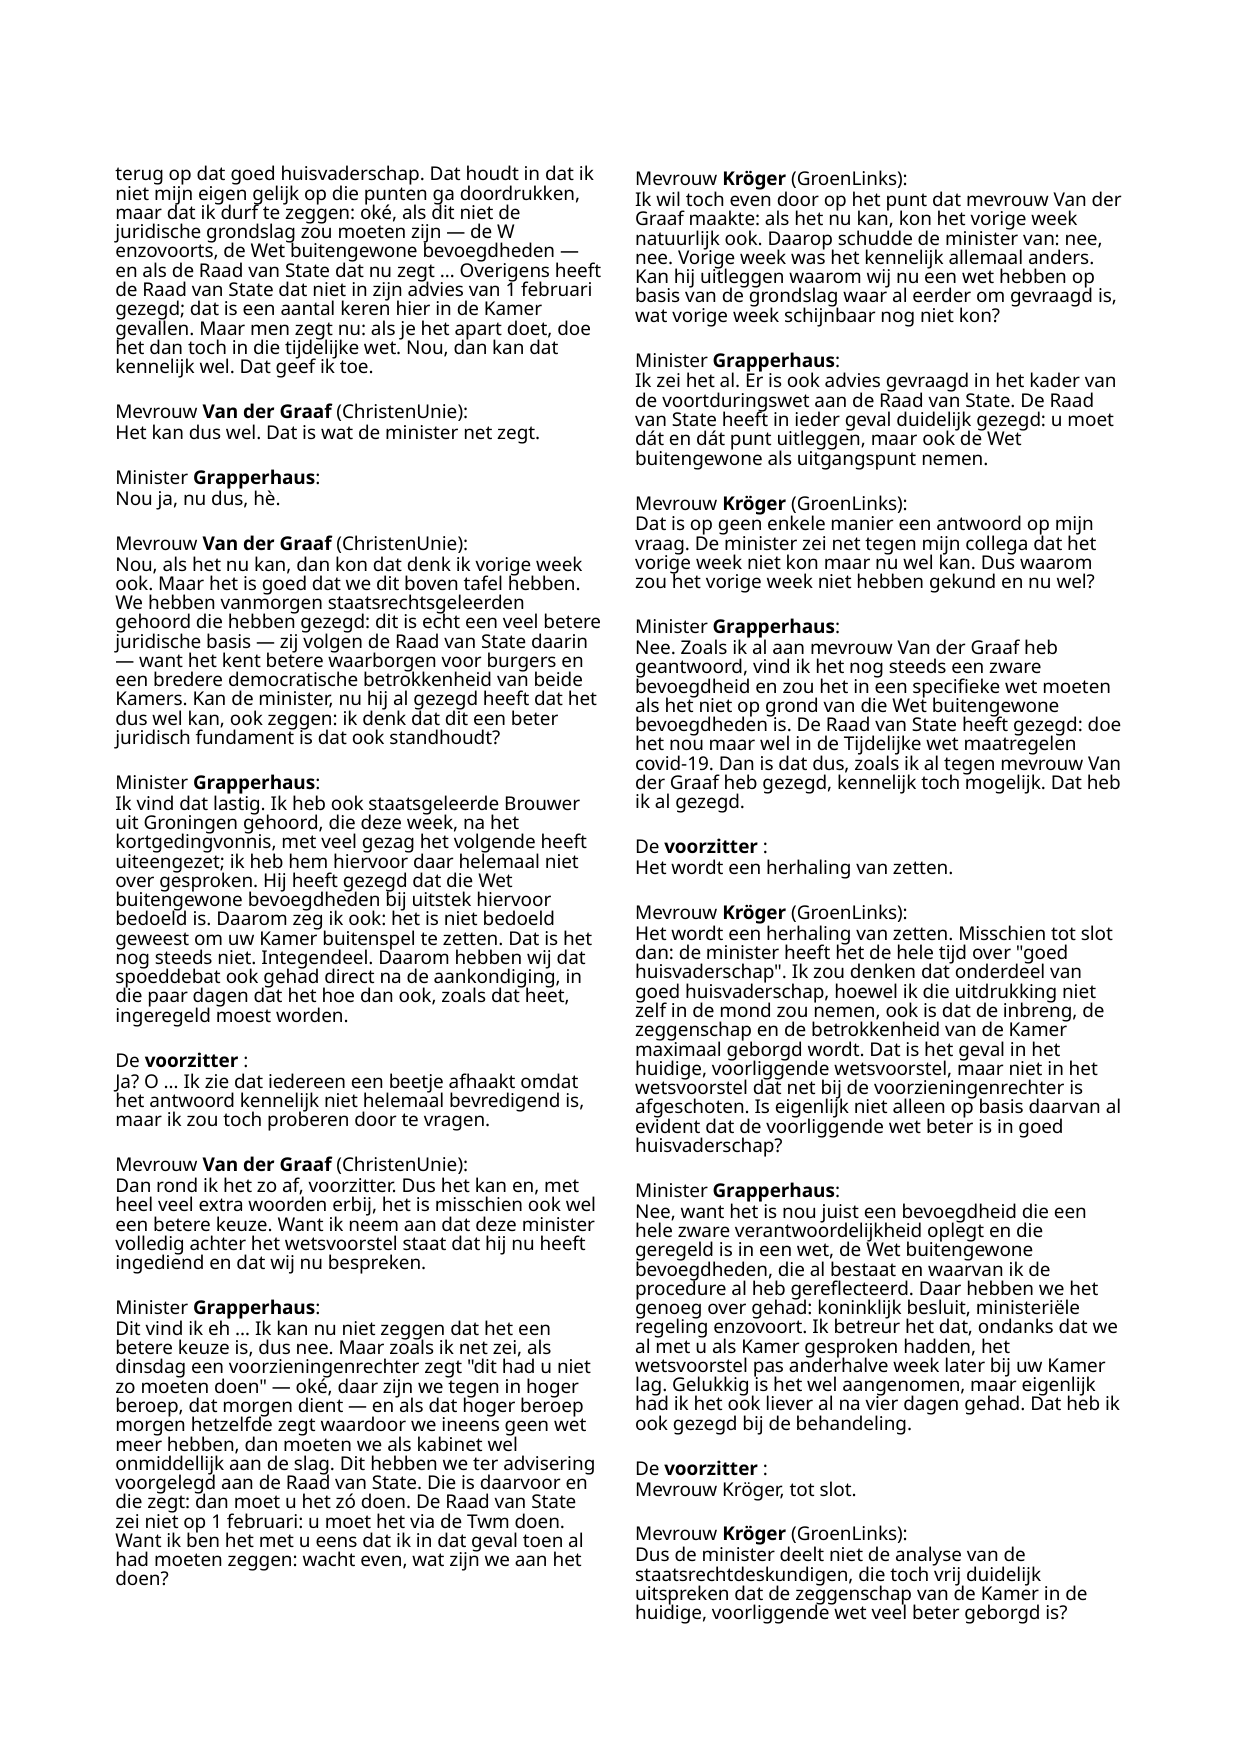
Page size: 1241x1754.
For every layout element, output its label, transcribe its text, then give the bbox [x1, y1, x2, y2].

text Dat is op geen enkele manier een antwoord op mijn vraag. De minister zei net tegen mijn collega dat het vorige week niet kon maar nu wel kan. Dus waarom zou het vorige week niet hebben gekund en nu wel? [635, 515, 1125, 592]
text Het kan dus wel. Dat is wat de minister net zegt. [115, 424, 605, 443]
text Ik vind dat lastig. Ik heb ook staatsgeleerde Brouwer uit Groningen gehoord, die deze week, na het kortgedingvonnis, met veel gezag het volgende heeft uiteengezet; ik heb hem hiervoor daar helemaal niet over gesproken. Hij heeft gezegd dat die Wet buitengewone bevoegdheden bij uitstek hiervoor bedoeld is. Daarom zeg ik ook: het is niet bedoeld geweest om uw Kamer buitenspel te zetten. Dat is het nog steeds niet. Integendeel. Daarom hebben wij dat spoeddebat ook gehad direct na de aankondiging, in die paar dagen dat het hoe dan ook, zoals dat heet, ingeregeld moest worden. [115, 795, 605, 1026]
text Mevrouw Van der Graaf (ChristenUnie): [115, 530, 605, 556]
text Minister Grapperhaus: [635, 1177, 1125, 1203]
text Ik wil toch even door op het punt dat mevrouw Van der Graaf maakte: als het nu kan, kon het vorige week natuurlijk ook. Daarop schudde de minister van: nee, nee. Vorige week was het kennelijk allemaal anders. Kan hij uitleggen waarom wij nu een wet hebben op basis van de grondslag waar al eerder om gevraagd is, wat vorige week schijnbaar nog niet kon? [635, 191, 1125, 326]
text terug op dat goed huisvaderschap. Dat houdt in dat ik niet mijn eigen gelijk op die punten ga doordrukken, maar dat ik durf te zeggen: oké, als dit niet de juridische grondslag zou moeten zijn — de W enzovoorts, de Wet buitengewone bevoegdheden — en als de Raad van State dat nu zegt … Overigens heeft de Raad van State dat niet in zijn advies van 1 februari gezegd; dat is een aantal keren hier in de Kamer gevallen. Maar men zegt nu: als je het apart doet, doe het dan toch in die tijdelijke wet. Nou, dan kan dat kennelijk wel. Dat geef ik toe. [115, 165, 605, 377]
text Minister Grapperhaus: [115, 464, 605, 490]
text Ik zei het al. Er is ook advies gevraagd in het kader van de voortduringswet aan de Raad van State. De Raad van State heeft in ieder geval duidelijk gezegd: u moet dát en dát punt uitleggen, maar ook de Wet buitengewone als uitgangspunt nemen. [635, 372, 1125, 469]
text Ja? O … Ik zie dat iedereen een beetje afhaakt omdat het antwoord kennelijk niet helemaal bevredigend is, maar ik zou toch proberen door te vragen. [115, 1073, 605, 1130]
text Minister Grapperhaus: [115, 769, 605, 795]
text De voorzitter : [635, 833, 1125, 859]
text Mevrouw Van der Graaf (ChristenUnie): [115, 398, 605, 424]
text Mevrouw Kröger (GroenLinks): [635, 1521, 1125, 1546]
text Mevrouw Van der Graaf (ChristenUnie): [115, 1151, 605, 1177]
text Dit vind ik eh … Ik kan nu niet zeggen dat het een betere keuze is, dus nee. Maar zoals ik net zei, als dinsdag een voorzieningenrechter zegt "dit had u niet zo moeten doen" — oké, daar zijn we tegen in hoger beroep, dat morgen dient — en als dat hoger beroep morgen hetzelfde zegt waardoor we ineens geen wet meer hebben, dan moeten we als kabinet wel onmiddellijk aan de slag. Dit hebben we ter advisering voorgelegd aan de Raad van State. Die is daarvoor en die zegt: dan moet u het zó doen. De Raad van State zei niet op 1 februari: u moet het via de Twm doen. Want ik ben het met u eens dat ik in dat geval toen al had moeten zeggen: wacht even, wat zijn we aan het doen? [115, 1320, 605, 1590]
text Dan rond ik het zo af, voorzitter. Dus het kan en, met heel veel extra woorden erbij, het is misschien ook wel een betere keuze. Want ik neem aan dat deze minister volledig achter het wetsvoorstel staat dat hij nu heeft ingediend en dat wij nu bespreken. [115, 1177, 605, 1273]
text Nee, want het is nou juist een bevoegdheid die een hele zware verantwoordelijkheid oplegt en die geregeld is in een wet, de Wet buitengewone bevoegdheden, die al bestaat en waarvan ik de procedure al heb gereflecteerd. Daar hebben we het genoeg over gehad: koninklijk besluit, ministeriële regeling enzovoort. Ik betreur het dat, ondanks dat we al met u als Kamer gesproken hadden, het wetsvoorstel pas anderhalve week later bij uw Kamer lag. Gelukkig is het wel aangenomen, maar eigenlijk had ik het ook liever al na vier dagen gehad. Dat heb ik ook gezegd bij de behandeling. [635, 1203, 1125, 1434]
text Nou ja, nu dus, hè. [115, 490, 605, 509]
text Mevrouw Kröger (GroenLinks): [635, 899, 1125, 925]
text Minister Grapperhaus: [115, 1294, 605, 1320]
text Mevrouw Kröger, tot slot. [635, 1481, 1125, 1500]
text Dus de minister deelt niet de analyse van de staatsrechtdeskundigen, die toch vrij duidelijk uitspreken dat de zeggenschap van de Kamer in de huidige, voorliggende wet veel beter geborgd is? [635, 1546, 1125, 1623]
text Het wordt een herhaling van zetten. Misschien tot slot dan: de minister heeft het de hele tijd over "goed huisvaderschap". Ik zou denken dat onderdeel van goed huisvaderschap, hoewel ik die uitdrukking niet zelf in de mond zou nemen, ook is dat de inbreng, de zeggenschap en de betrokkenheid van de Kamer maximaal geborgd wordt. Dat is het geval in het huidige, voorliggende wetsvoorstel, maar niet in het wetsvoorstel dat net bij de voorzieningenrechter is afgeschoten. Is eigenlijk niet alleen op basis daarvan al evident dat de voorliggende wet beter is in goed huisvaderschap? [635, 925, 1125, 1156]
text Minister Grapperhaus: [635, 613, 1125, 639]
text Nou, als het nu kan, dan kon dat denk ik vorige week ook. Maar het is goed dat we dit boven tafel hebben. We hebben vanmorgen staatsrechtsgeleerden gehoord die hebben gezegd: dit is echt een veel betere juridische basis — zij volgen de Raad van State daarin — want het kent betere waarborgen voor burgers en een bredere democratische betrokkenheid van beide Kamers. Kan de minister, nu hij al gezegd heeft dat het dus wel kan, ook zeggen: ik denk dat dit een beter juridisch fundament is dat ook standhoudt? [115, 556, 605, 748]
text Het wordt een herhaling van zetten. [635, 859, 1125, 878]
text De voorzitter : [115, 1047, 605, 1073]
text De voorzitter : [635, 1455, 1125, 1481]
text Nee. Zoals ik al aan mevrouw Van der Graaf heb geantwoord, vind ik het nog steeds een zware bevoegdheid en zou het in een specifieke wet moeten als het niet op grond van die Wet buitengewone bevoegdheden is. De Raad van State heeft gezegd: doe het nou maar wel in de Tijdelijke wet maatregelen covid-19. Dan is dat dus, zoals ik al tegen mevrouw Van der Graaf heb gezegd, kennelijk toch mogelijk. Dat heb ik al gezegd. [635, 639, 1125, 812]
text Minister Grapperhaus: [635, 347, 1125, 372]
text Mevrouw Kröger (GroenLinks): [635, 490, 1125, 515]
text Mevrouw Kröger (GroenLinks): [635, 165, 1125, 191]
